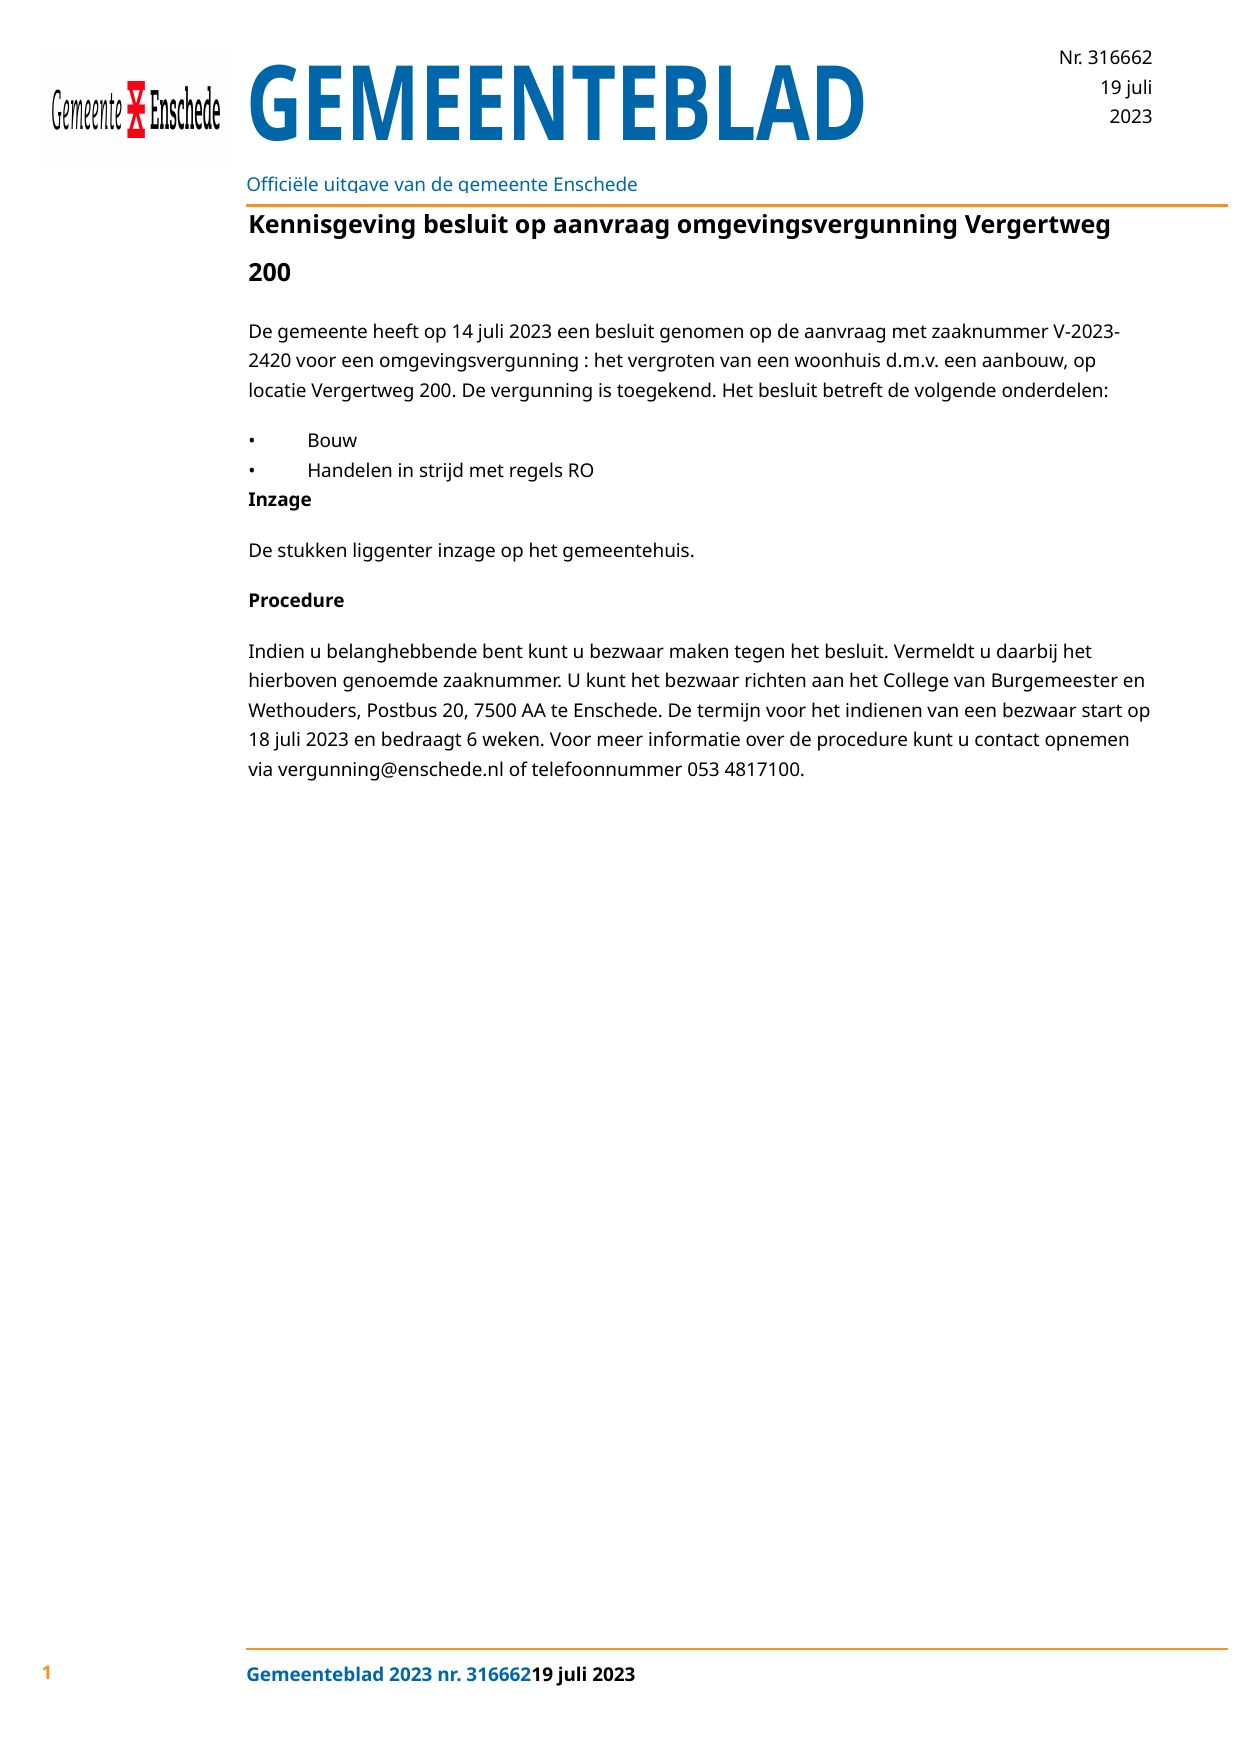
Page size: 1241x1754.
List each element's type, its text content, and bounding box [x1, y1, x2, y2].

list Handelen in strijd met regels RO [248, 457, 1152, 483]
text De stukken liggenter inzage op het gemeentehuis. [248, 537, 1152, 563]
text De gemeente heeft op 14 juli 2023 een besluit genomen op de aanvraag met zaaknummer V-2023-2420 voor een omgevingsvergunning : het vergroten van een woonhuis d.m.v. een aanbouw, op locatie Vergertweg 200. De vergunning is toegekend. Het besluit betreft de volgende onderdelen: [248, 318, 1152, 403]
text Indien u belanghebbende bent kunt u bezwaar maken tegen het besluit. Vermeldt u daarbij het hierboven genoemde zaaknummer. U kunt het bezwaar richten aan het College van Burgemees­ter en Wethouders, Postbus 20, 7500 AA te Enschede. De termijn voor het indienen van een bezwaar start op 18 juli 2023 en bedraagt 6 weken. Voor meer informatie over de procedure kunt u contact opnemen via vergunning@enschede.nl of telefoonnummer 053 4817100. [248, 638, 1152, 782]
picture [41, 47, 231, 172]
text Procedure [248, 587, 1152, 613]
list Bouw [248, 427, 1152, 453]
text Inzage [248, 487, 1152, 512]
text Kennisgeving besluit op aanvraag omgevingsvergunning Vergertweg 200 [248, 207, 1152, 288]
